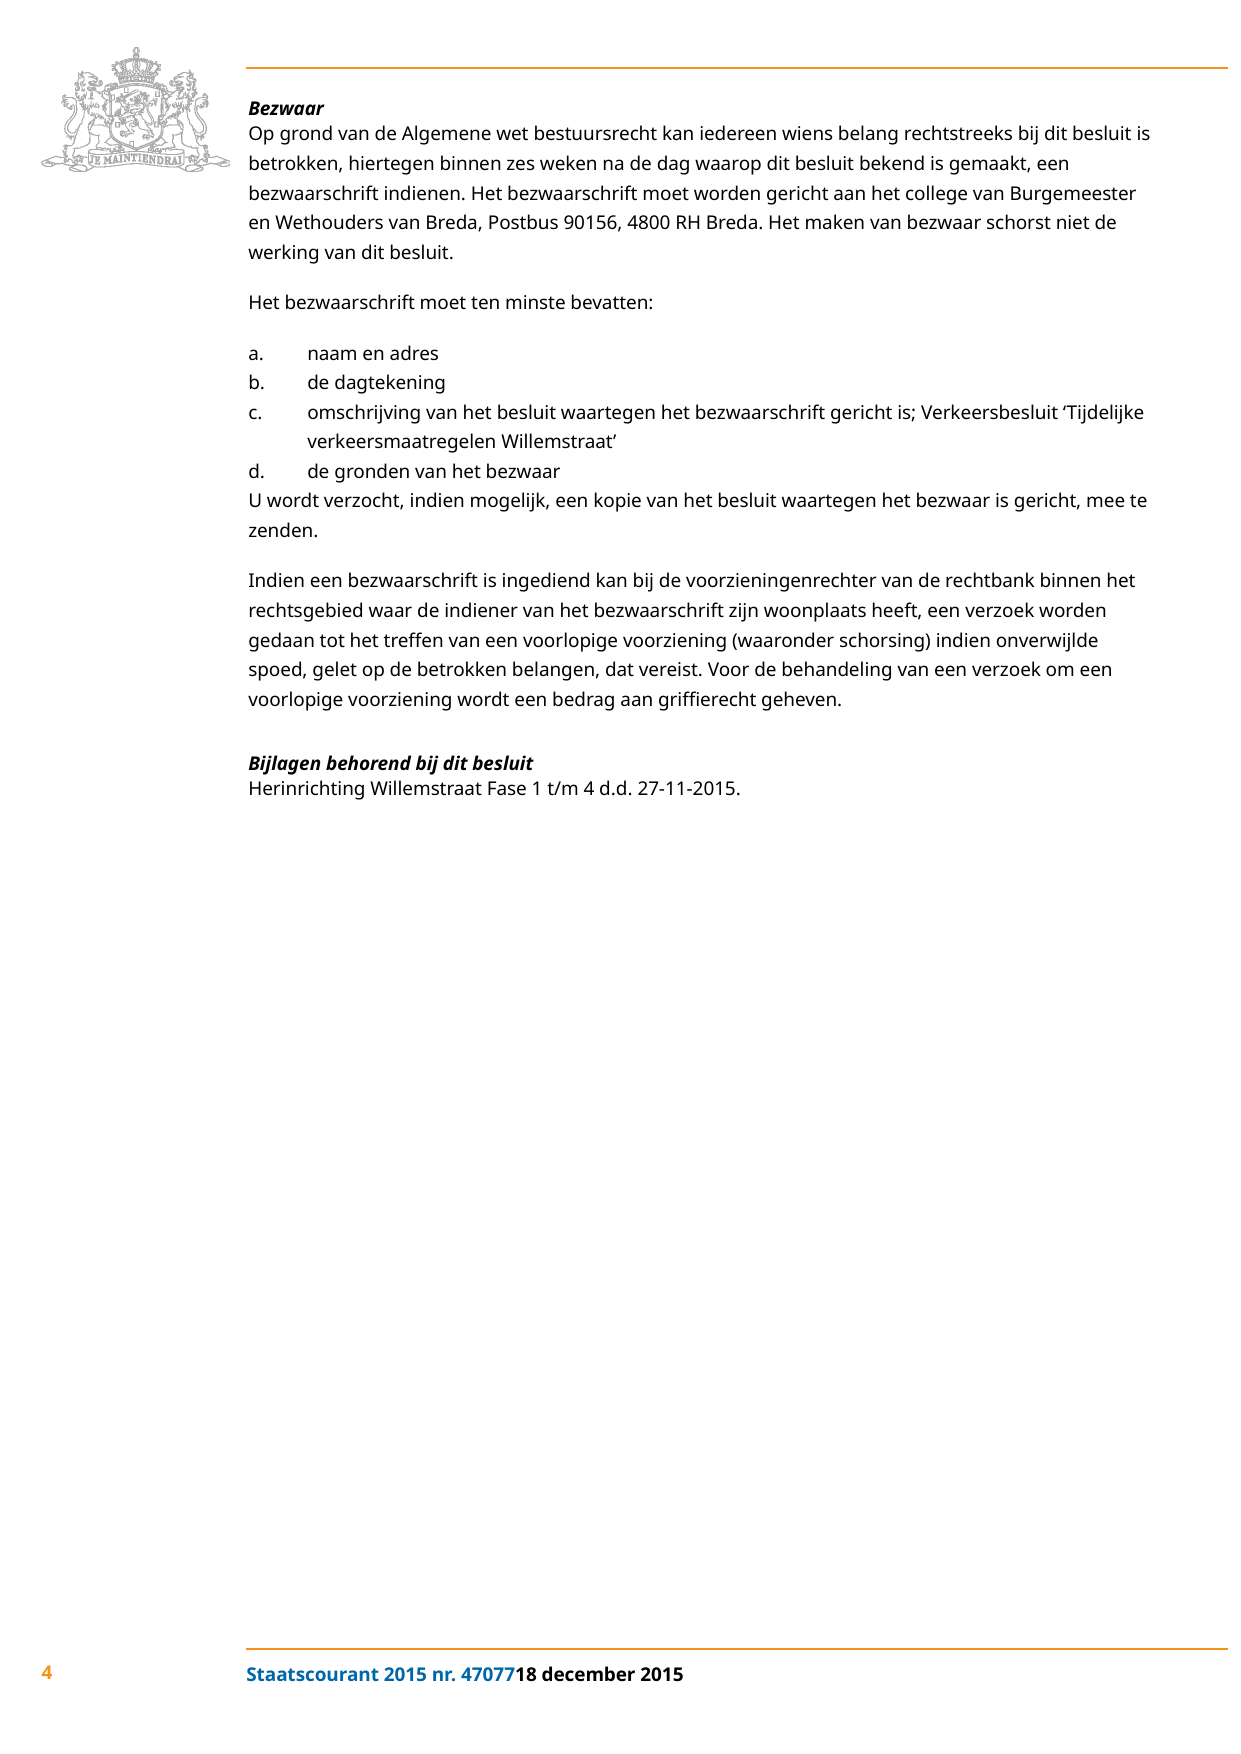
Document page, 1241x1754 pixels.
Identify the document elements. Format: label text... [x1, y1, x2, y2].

text Bijlagen behorend bij dit besluit [248, 750, 1152, 776]
text Op grond van de Algemene wet bestuursrecht kan iedereen wiens belang rechtstreeks bij dit besluit is betrokken, hiertegen binnen zes weken na de dag waarop dit besluit bekend is gemaakt, een bezwaarschrift indienen. Het bezwaarschrift moet worden gericht aan het college van Burgemeester en Wethouders van Breda, Postbus 90156, 4800 RH Breda. Het maken van bezwaar schorst niet de werking van dit besluit. [248, 121, 1152, 264]
text U wordt verzocht, indien mogelijk, een kopie van het besluit waartegen het bezwaar is gericht, mee te zenden. [248, 488, 1152, 543]
list naam en adres [248, 340, 1152, 365]
text Bezwaar [248, 95, 1152, 121]
text Het bezwaarschrift moet ten minste bevatten: [248, 289, 1152, 315]
list de dagtekening [248, 369, 1152, 395]
list omschrijving van het besluit waartegen het bezwaarschrift gericht is; Verkeersbesluit ‘Tijdelijke verkeersmaatregelen Willemstraat’ [248, 399, 1152, 454]
picture [41, 47, 231, 172]
text Indien een bezwaarschrift is ingediend kan bij de voorzieningenrechter van de rechtbank binnen het rechtsgebied waar de indiener van het bezwaarschrift zijn woonplaats heeft, een verzoek worden gedaan tot het treffen van een voorlopige voorziening (waaronder schorsing) indien onverwijlde spoed, gelet op de betrokken belangen, dat vereist. Voor de behandeling van een verzoek om een voorlopige voorziening wordt een bedrag aan griffierecht geheven. [248, 568, 1152, 712]
list de gronden van het bezwaar [248, 458, 1152, 484]
text Herinrichting Willemstraat Fase 1 t/m 4 d.d. 27-11-2015. [248, 776, 1152, 801]
